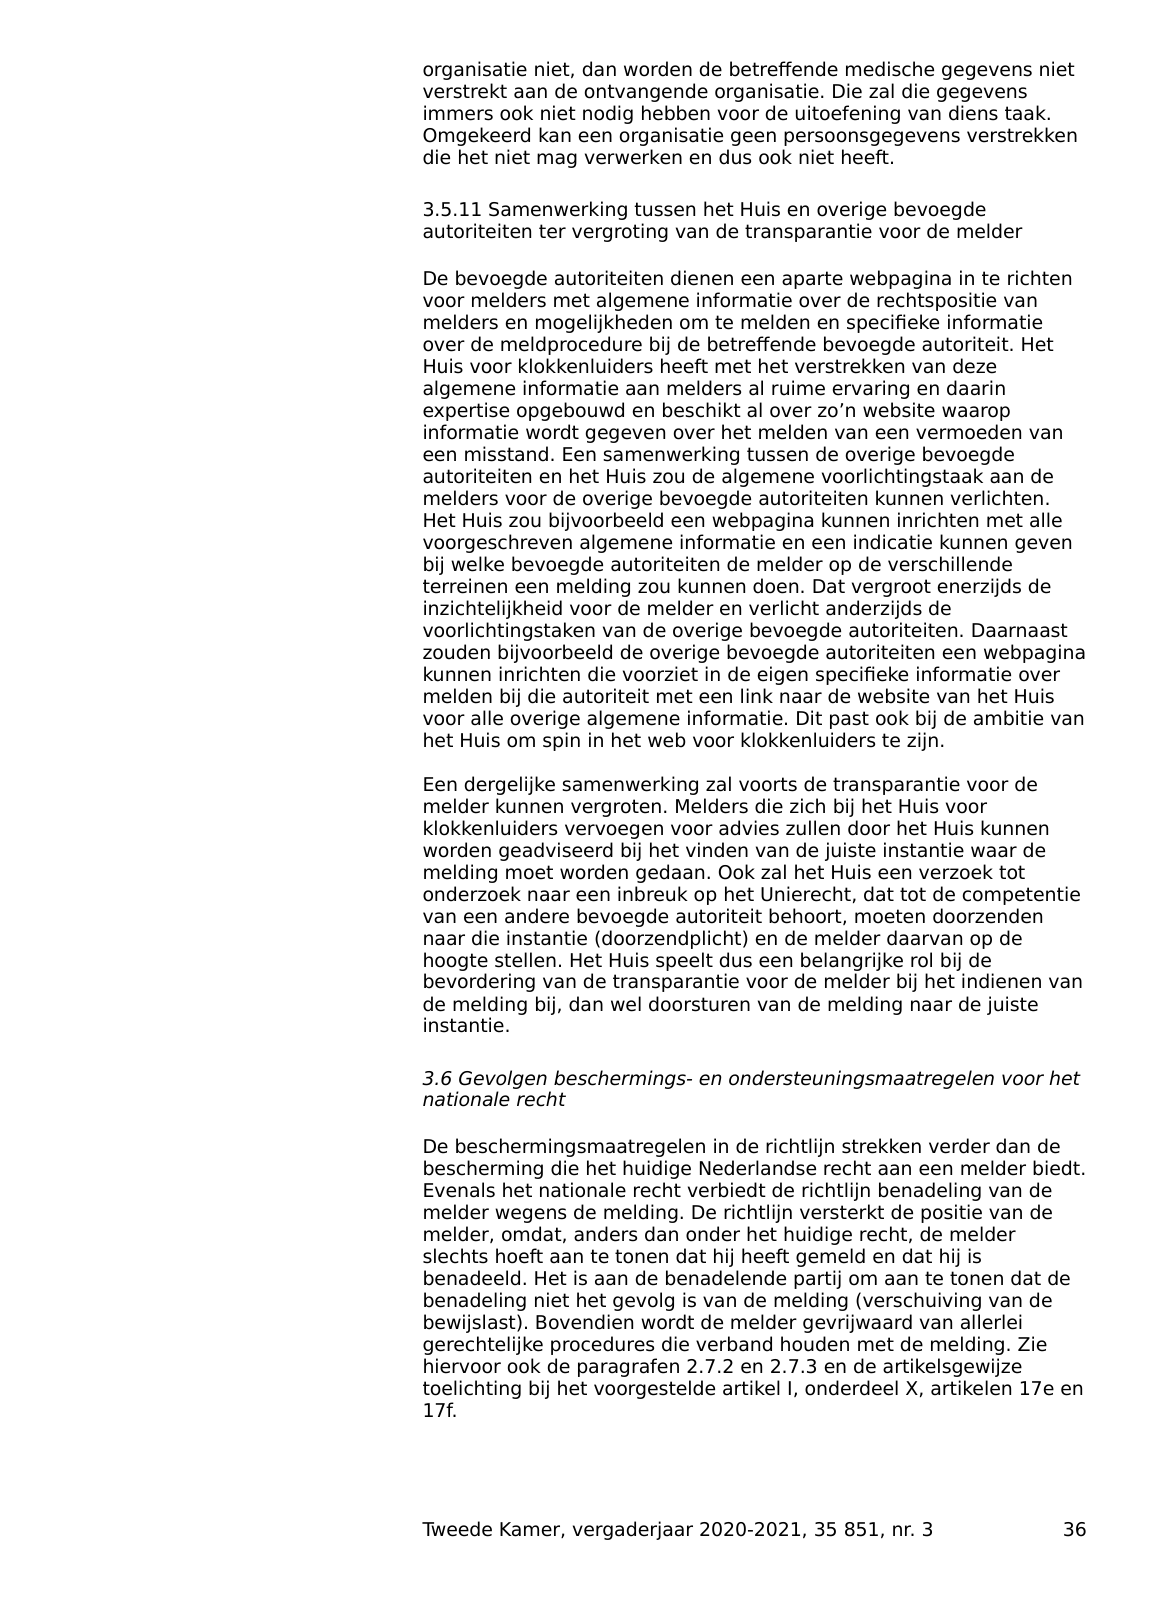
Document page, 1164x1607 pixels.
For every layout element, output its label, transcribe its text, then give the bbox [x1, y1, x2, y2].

subtitle 3.5.11 Samenwerking tussen het Huis en overige bevoegde autoriteiten ter vergroting van de transparantie voor de melder [422, 199, 1087, 243]
text De bevoegde autoriteiten dienen een aparte webpagina in te richten voor melders met algemene informatie over de rechtspositie van melders en mogelijkheden om te melden en specifieke informatie over de meldprocedure bij de betreffende bevoegde autoriteit. Het Huis voor klokkenluiders heeft met het verstrekken van deze algemene informatie aan melders al ruime ervaring en daarin expertise opgebouwd en beschikt al over zo’n website waarop informatie wordt gegeven over het melden van een vermoeden van een misstand. Een samenwerking tussen de overige bevoegde autoriteiten en het Huis zou de algemene voorlichtingstaak aan de melders voor de overige bevoegde autoriteiten kunnen verlichten. Het Huis zou bijvoorbeeld een webpagina kunnen inrichten met alle voorgeschreven algemene informatie en een indicatie kunnen geven bij welke bevoegde autoriteiten de melder op de verschillende terreinen een melding zou kunnen doen. Dat vergroot enerzijds de inzichtelijkheid voor de melder en verlicht anderzijds de voorlichtingstaken van de overige bevoegde autoriteiten. Daarnaast zouden bijvoorbeeld de overige bevoegde autoriteiten een webpagina kunnen inrichten die voorziet in de eigen specifieke informatie over melden bij die autoriteit met een link naar de website van het Huis voor alle overige algemene informatie. Dit past ook bij de ambitie van het Huis om spin in het web voor klokkenluiders te zijn. [422, 268, 1087, 751]
subtitle 3.6 Gevolgen beschermings- en ondersteuningsmaatregelen voor het nationale recht [422, 1067, 1087, 1111]
text organisatie niet, dan worden de betreffende medische gegevens niet verstrekt aan de ontvangende organisatie. Die zal die gegevens immers ook niet nodig hebben voor de uitoefening van diens taak. Omgekeerd kan een organisatie geen persoonsgegevens verstrekken die het niet mag verwerken en dus ook niet heeft. [422, 59, 1087, 169]
text Een dergelijke samenwerking zal voorts de transparantie voor de melder kunnen vergroten. Melders die zich bij het Huis voor klokkenluiders vervoegen voor advies zullen door het Huis kunnen worden geadviseerd bij het vinden van de juiste instantie waar de melding moet worden gedaan. Ook zal het Huis een verzoek tot onderzoek naar een inbreuk op het Unierecht, dat tot de competentie van een andere bevoegde autoriteit behoort, moeten doorzenden naar die instantie (doorzendplicht) en de melder daarvan op de hoogte stellen. Het Huis speelt dus een belangrijke rol bij de bevordering van de transparantie voor de melder bij het indienen van de melding bij, dan wel doorsturen van de melding naar de juiste instantie. [422, 774, 1087, 1037]
text De beschermingsmaatregelen in de richtlijn strekken verder dan de bescherming die het huidige Nederlandse recht aan een melder biedt. Evenals het nationale recht verbiedt de richtlijn benadeling van de melder wegens de melding. De richtlijn versterkt de positie van de melder, omdat, anders dan onder het huidige recht, de melder slechts hoeft aan te tonen dat hij heeft gemeld en dat hij is benadeeld. Het is aan de benadelende partij om aan te tonen dat de benadeling niet het gevolg is van de melding (verschuiving van de bewijslast). Bovendien wordt de melder gevrijwaard van allerlei gerechtelijke procedures die verband houden met de melding. Zie hiervoor ook de paragrafen 2.7.2 en 2.7.3 en de artikelsgewijze toelichting bij het voorgestelde artikel I, onderdeel X, artikelen 17e en 17f. [422, 1136, 1087, 1422]
